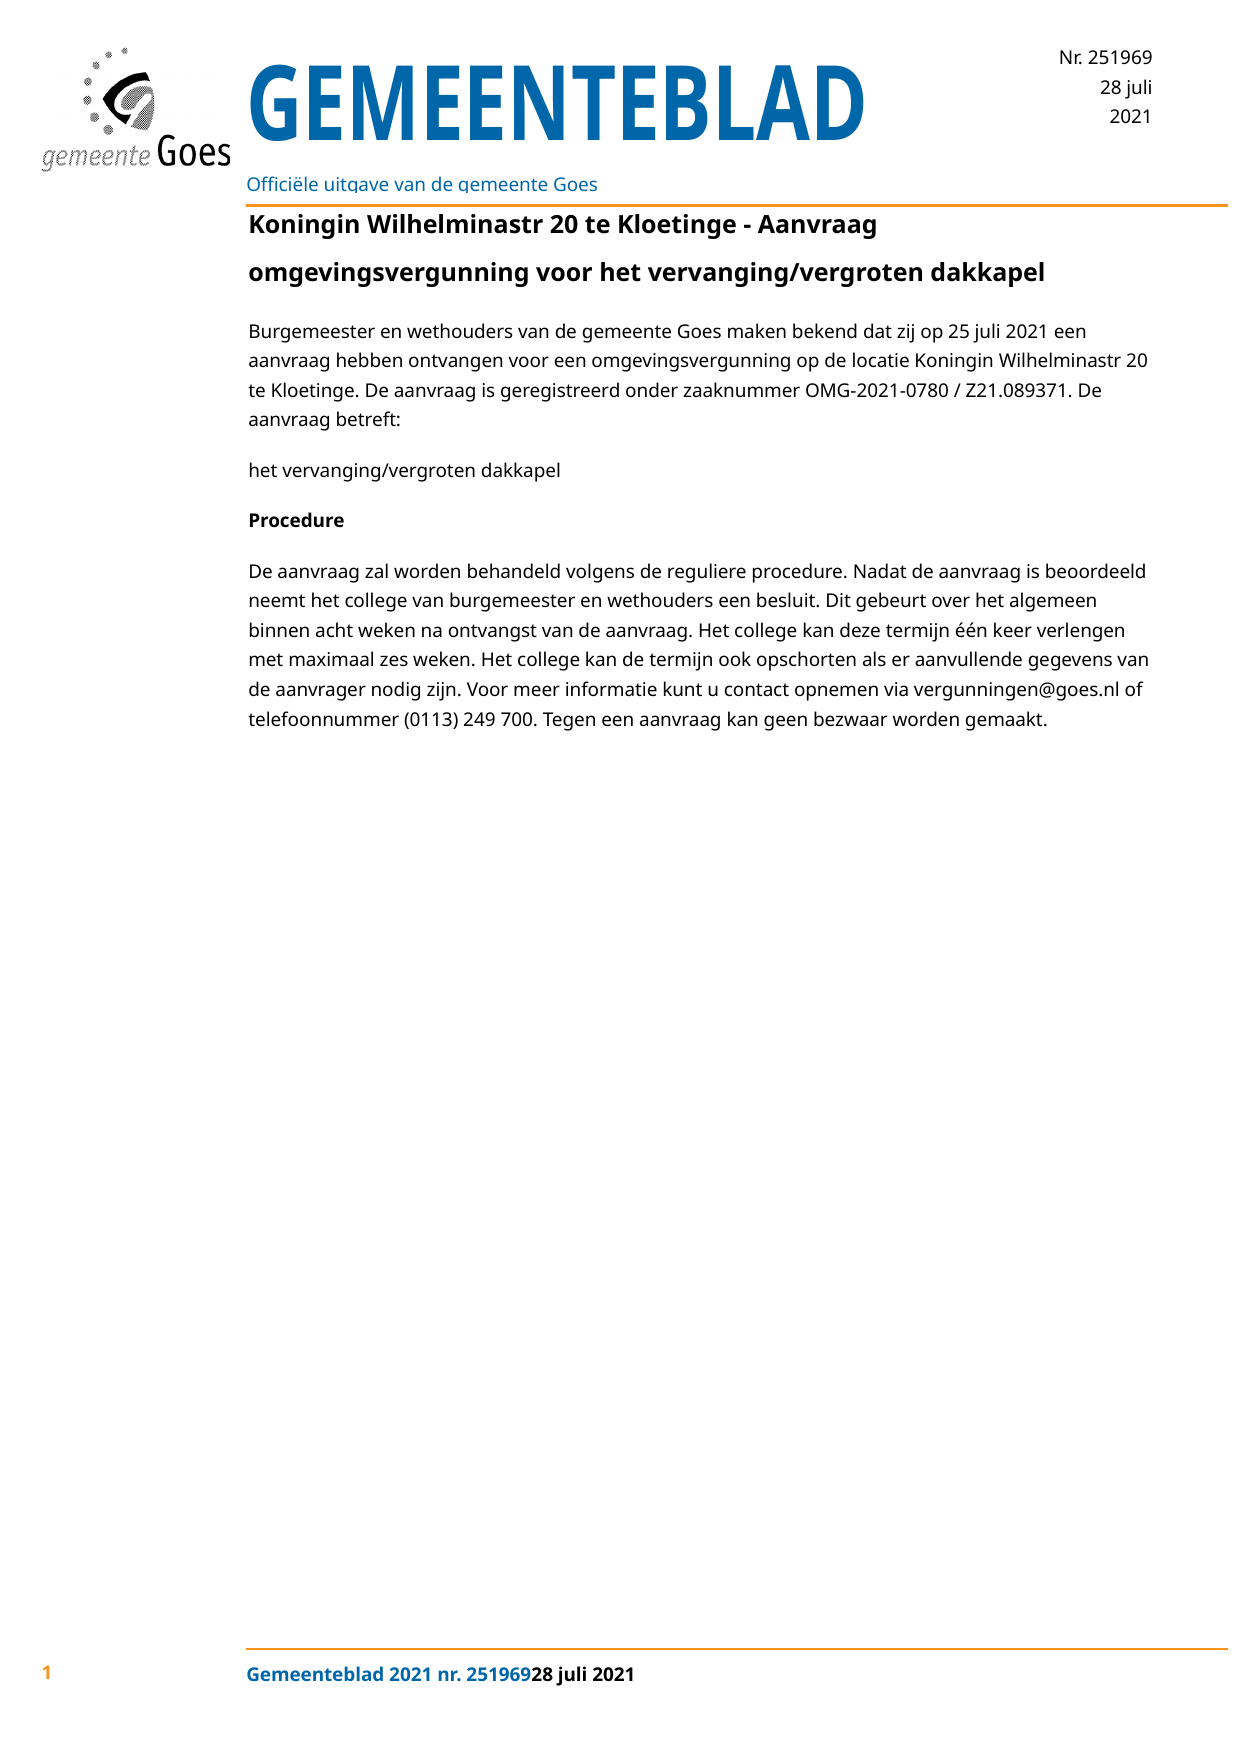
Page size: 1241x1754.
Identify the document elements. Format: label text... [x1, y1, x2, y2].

text Koningin Wilhelminastr 20 te Kloetinge - Aanvraag omgevingsvergunning voor het vervanging/vergroten dakkapel [248, 207, 1152, 288]
text Burgemeester en wethouders van de gemeente Goes maken bekend dat zij op 25 juli 2021 een aanvraag hebben ontvangen voor een omgevingsvergunning op de locatie Koningin Wilhelminastr 20 te Kloetinge. De aanvraag is geregistreerd onder zaaknummer OMG-2021-0780 / Z21.089371. De aanvraag betreft: [248, 318, 1152, 432]
picture [41, 47, 231, 172]
text Procedure [248, 507, 1152, 533]
text De aanvraag zal worden behandeld volgens de reguliere procedure. Nadat de aanvraag is beoordeeld neemt het college van burgemeester en wethouders een besluit. Dit gebeurt over het algemeen binnen acht weken na ontvangst van de aanvraag. Het college kan deze termijn één keer verlengen met maximaal zes weken. Het college kan de termijn ook opschorten als er aanvullende gegevens van de aanvrager nodig zijn. Voor meer informatie kunt u contact opnemen via vergunningen@goes.nl of telefoonnummer (0113) 249 700. Tegen een aanvraag kan geen bezwaar worden gemaakt. [248, 558, 1152, 732]
text het vervanging/vergroten dakkapel [248, 457, 1152, 483]
